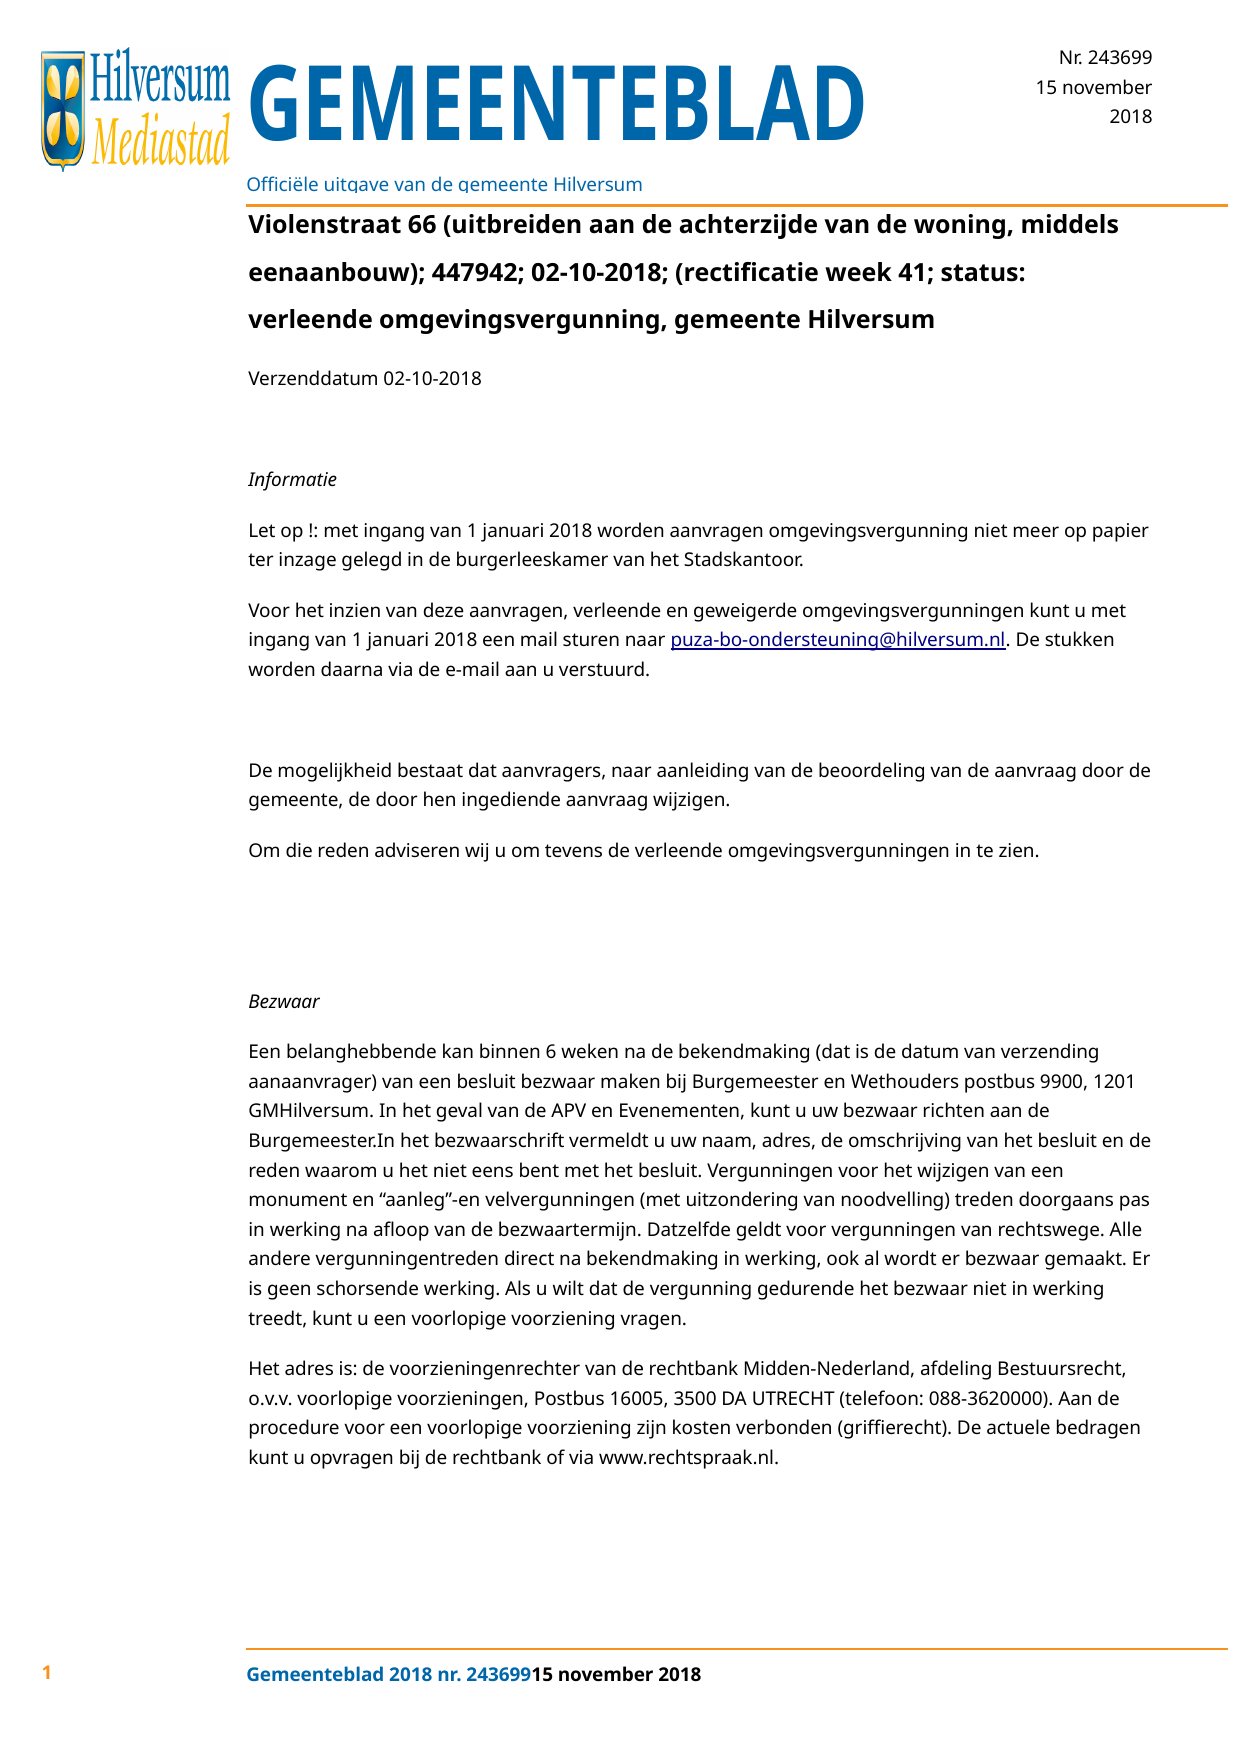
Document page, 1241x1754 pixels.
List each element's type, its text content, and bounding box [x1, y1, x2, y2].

text Violenstraat 66 (uitbreiden aan de achterzijde van de woning, middels eenaanbouw); 447942; 02-10-2018; (rectificatie week 41; status: verleende omgevingsvergunning, gemeente Hilversum [248, 207, 1152, 336]
text Een belanghebbende kan binnen 6 weken na de bekendmaking (dat is de datum van verzending aanaanvrager) van een besluit bezwaar maken bij Burgemeester en Wethouders postbus 9900, 1201 GMHilversum. In het geval van de APV en Evenementen, kunt u uw bezwaar richten aan de Burgemeester.In het bezwaarschrift vermeldt u uw naam, adres, de omschrijving van het besluit en de reden waarom u het niet eens bent met het besluit. Vergunningen voor het wijzigen van een monument en “aanleg”-en velvergunningen (met uitzondering van noodvelling) treden doorgaans pas in werking na afloop van de bezwaartermijn. Datzelfde geldt voor vergunningen van rechtswege. Alle andere vergunningentreden direct na bekendmaking in werking, ook al wordt er bezwaar gemaakt. Er is geen schorsende werking. Als u wilt dat de vergunning gedurende het bezwaar niet in werking treedt, kunt u een voorlopige voorziening vragen. [248, 1038, 1152, 1330]
text Om die reden adviseren wij u om tevens de verleende omgevingsvergunningen in te zien. [248, 837, 1152, 862]
picture [41, 47, 231, 172]
text De mogelijkheid bestaat dat aanvragers, naar aanleiding van de beoordeling van de aanvraag door de gemeente, de door hen ingediende aanvraag wijzigen. [248, 757, 1152, 812]
text Het adres is: de voorzieningenrechter van de rechtbank Midden-Nederland, afdeling Bestuursrecht, o.v.v. voorlopige voorzieningen, Postbus 16005, 3500 DA UTRECHT (telefoon: 088-3620000). Aan de procedure voor een voorlopige voorziening zijn kosten verbonden (griffierecht). De actuele bedragen kunt u opvragen bij de rechtbank of via www.rechtspraak.nl. [248, 1355, 1152, 1469]
text Bezwaar [248, 988, 1152, 1014]
text Verzenddatum 02-10-2018 [248, 366, 1152, 391]
text Informatie [248, 466, 1152, 492]
text Voor het inzien van deze aanvragen, verleende en geweigerde omgevingsvergunningen kunt u met ingang van 1 januari 2018 een mail sturen naar puza-bo-ondersteuning@hilversum.nl. De stukken worden daarna via de e-mail aan u verstuurd. [248, 597, 1152, 682]
text Let op !: met ingang van 1 januari 2018 worden aanvragen omgevingsvergunning niet meer op papier ter inzage gelegd in de burgerleeskamer van het Stadskantoor. [248, 517, 1152, 572]
